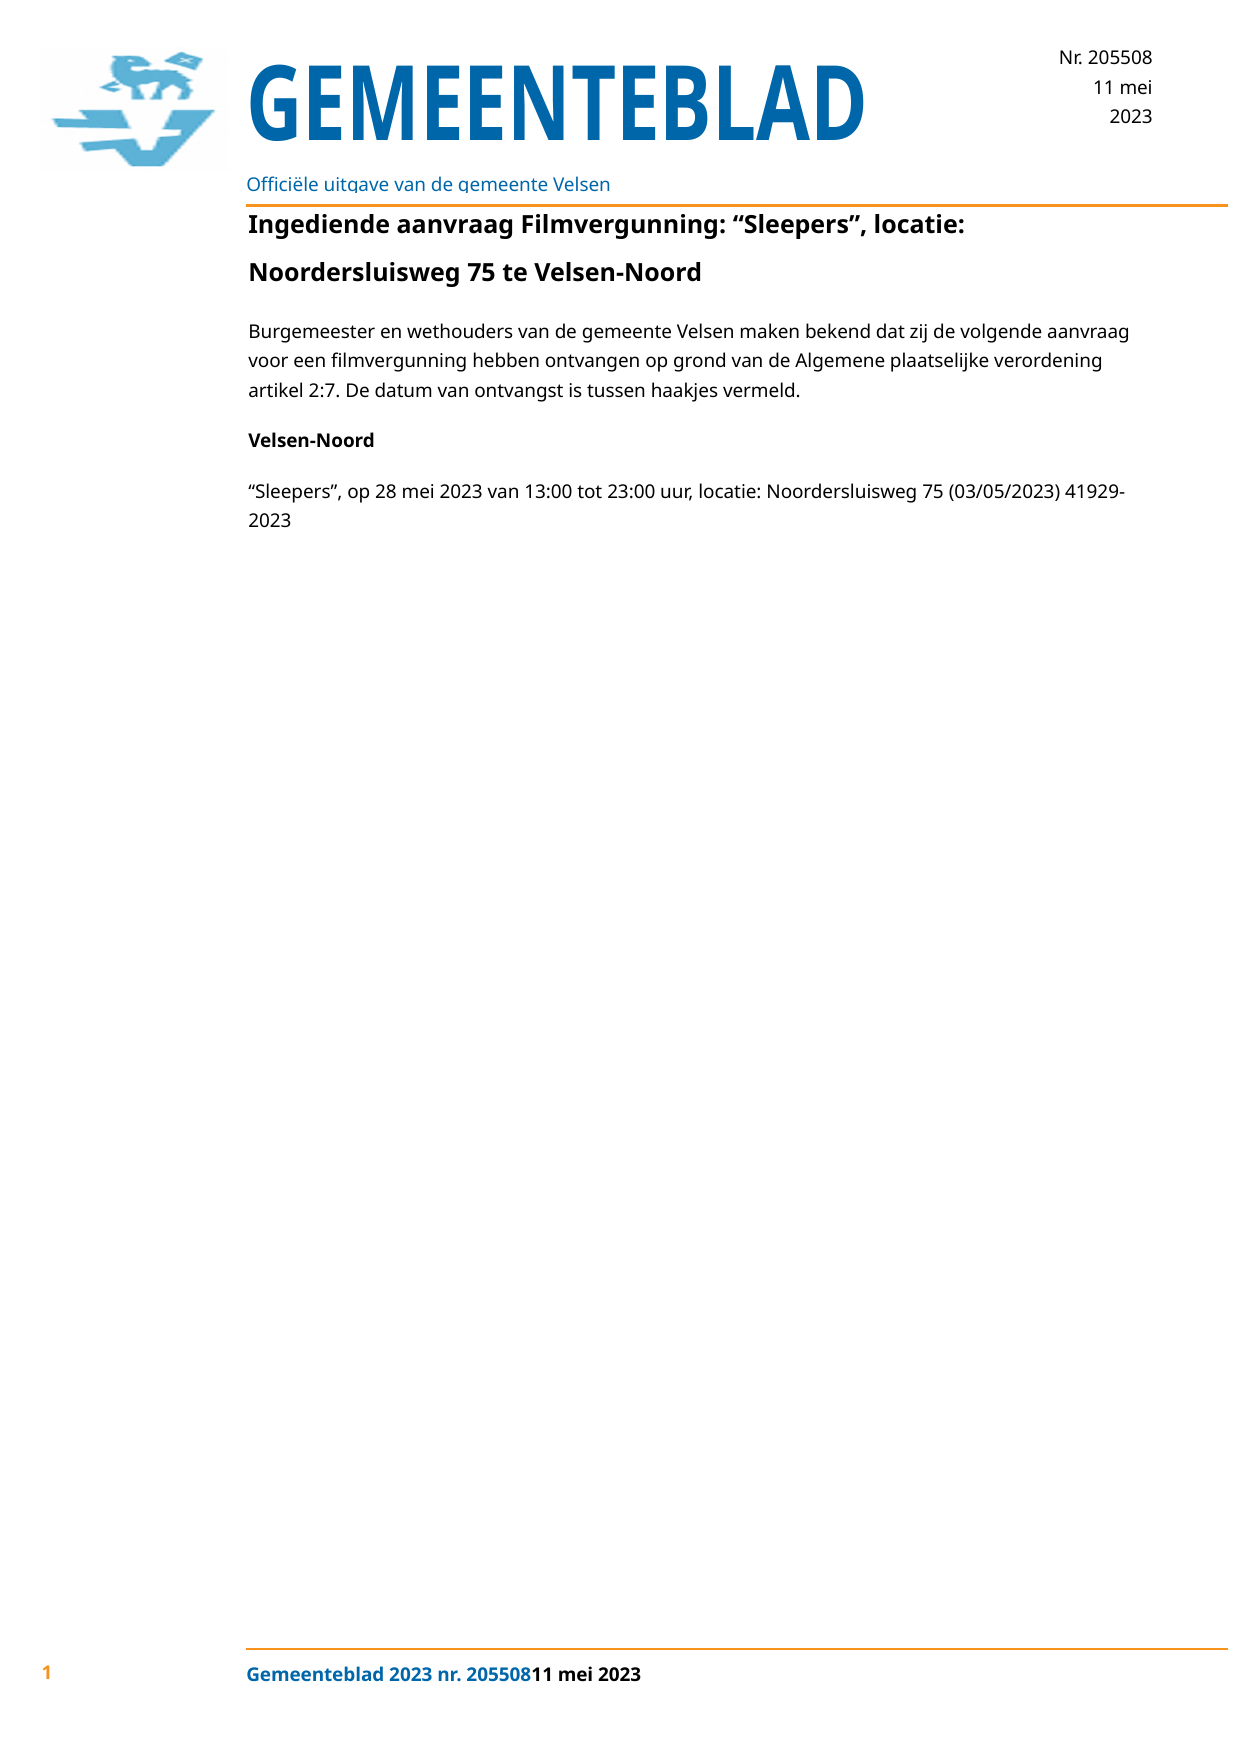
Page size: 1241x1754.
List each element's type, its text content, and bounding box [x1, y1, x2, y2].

text Velsen-Noord [248, 427, 1152, 453]
picture [41, 47, 231, 172]
text Ingediende aanvraag Filmvergunning: “Sleepers”, locatie: Noordersluisweg 75 te Velsen-Noord [248, 207, 1152, 288]
text Burgemeester en wethouders van de gemeente Velsen maken bekend dat zij de volgende aanvraag voor een filmvergunning hebben ontvangen op grond van de Algemene plaatselijke verordening artikel 2:7. De datum van ontvangst is tussen haakjes vermeld. [248, 318, 1152, 403]
text “Sleepers”, op 28 mei 2023 van 13:00 tot 23:00 uur, locatie: Noordersluisweg 75 (03/05/2023) 41929-2023 [248, 478, 1152, 533]
